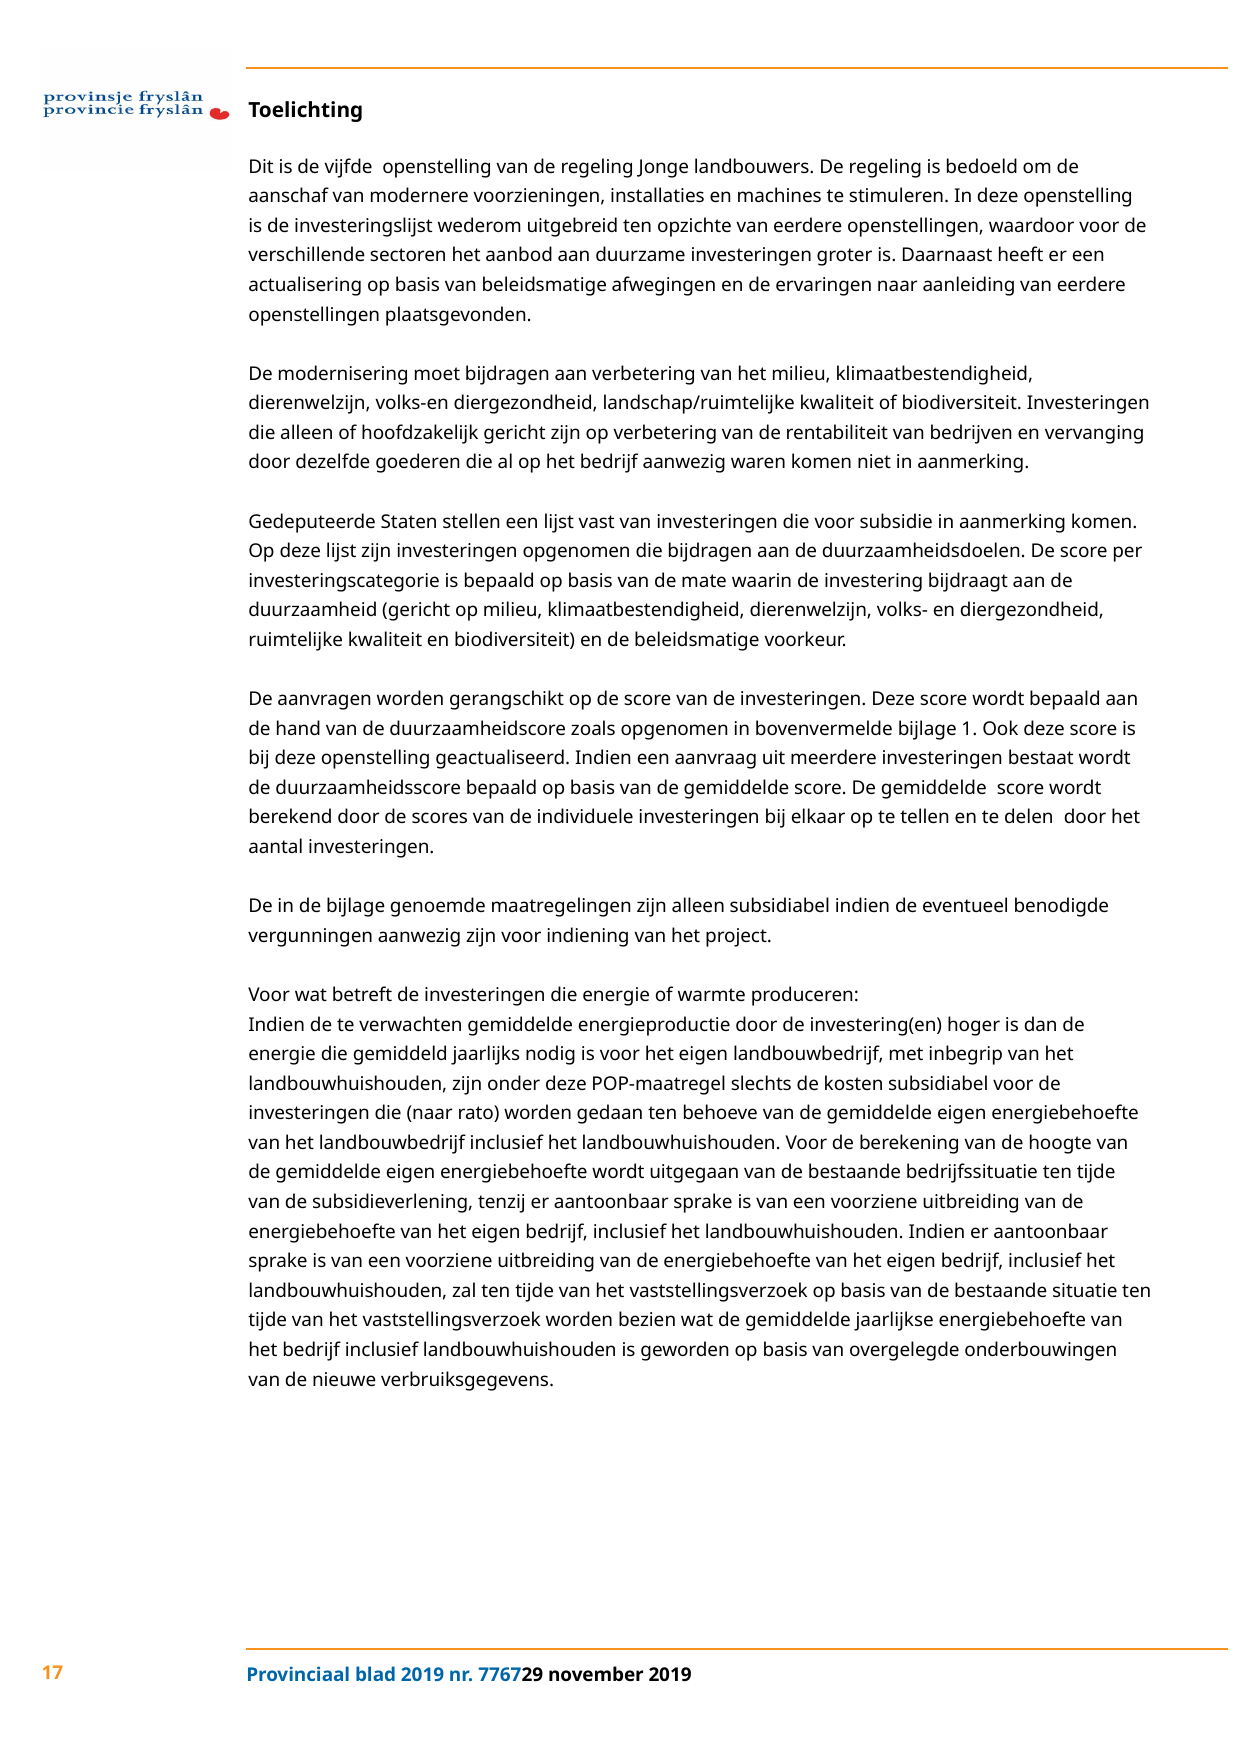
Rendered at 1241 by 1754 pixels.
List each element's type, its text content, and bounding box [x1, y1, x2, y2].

text Toelichting [248, 95, 1152, 123]
text De aanvragen worden gerangschikt op de score van de investeringen. Deze score wordt bepaald aan de hand van de duurzaamheidscore zoals opgenomen in bovenvermelde bijlage 1. Ook deze score is bij deze openstelling geactualiseerd. Indien een aanvraag uit meerdere investeringen bestaat wordt de duurzaamheidsscore bepaald op basis van de gemiddelde score. De gemiddelde score wordt berekend door de scores van de individuele investeringen bij elkaar op te tellen en te delen door het aantal investeringen. [248, 685, 1152, 859]
text Dit is de vijfde openstelling van de regeling Jonge landbouwers. De regeling is bedoeld om de aanschaf van modernere voorzieningen, installaties en machines te stimuleren. In deze openstelling is de investeringslijst wederom uitgebreid ten opzichte van eerdere openstellingen, waardoor voor de verschillende sectoren het aanbod aan duurzame investeringen groter is. Daarnaast heeft er een actualisering op basis van beleidsmatige afwegingen en de ervaringen naar aanleiding van eerdere openstellingen plaatsgevonden. [248, 153, 1152, 327]
text Voor wat betreft de investeringen die energie of warmte produceren: [248, 981, 1152, 1007]
text De modernisering moet bijdragen aan verbetering van het milieu, klimaatbestendigheid, dierenwelzijn, volks-en diergezondheid, landschap/ruimtelijke kwaliteit of biodiversiteit. Investeringen die alleen of hoofdzakelijk gericht zijn op verbetering van de rentabiliteit van bedrijven en vervanging door dezelfde goederen die al op het bedrijf aanwezig waren komen niet in aanmerking. [248, 360, 1152, 474]
text Gedeputeerde Staten stellen een lijst vast van investeringen die voor subsidie in aanmerking komen. Op deze lijst zijn investeringen opgenomen die bijdragen aan de duurzaamheidsdoelen. De score per investeringscategorie is bepaald op basis van de mate waarin de investering bijdraagt aan de duurzaamheid (gericht op milieu, klimaatbestendigheid, dierenwelzijn, volks- en diergezondheid, ruimtelijke kwaliteit en biodiversiteit) en de beleidsmatige voorkeur. [248, 508, 1152, 652]
text Indien de te verwachten gemiddelde energieproductie door de investering(en) hoger is dan de energie die gemiddeld jaarlijks nodig is voor het eigen landbouwbedrijf, met inbegrip van het landbouwhuishouden, zijn onder deze POP-maatregel slechts de kosten subsidiabel voor de investeringen die (naar rato) worden gedaan ten behoeve van de gemiddelde eigen energiebehoefte van het landbouwbedrijf inclusief het landbouwhuishouden. Voor de berekening van de hoogte van de gemiddelde eigen energiebehoefte wordt uitgegaan van de bestaande bedrijfssituatie ten tijde van de subsidieverlening, tenzij er aantoonbaar sprake is van een voorziene uitbreiding van de energiebehoefte van het eigen bedrijf, inclusief het landbouwhuishouden. Indien er aantoonbaar sprake is van een voorziene uitbreiding van de energiebehoefte van het eigen bedrijf, inclusief het landbouwhuishouden, zal ten tijde van het vaststellingsverzoek op basis van de bestaande situatie ten tijde van het vaststellingsverzoek worden bezien wat de gemiddelde jaarlijkse energiebehoefte van het bedrijf inclusief landbouwhuishouden is geworden op basis van overgelegde onderbouwingen van de nieuwe verbruiksgegevens. [248, 1011, 1152, 1392]
text De in de bijlage genoemde maatregelingen zijn alleen subsidiabel indien de eventueel benodigde vergunningen aanwezig zijn voor indiening van het project. [248, 892, 1152, 948]
picture [41, 47, 231, 172]
